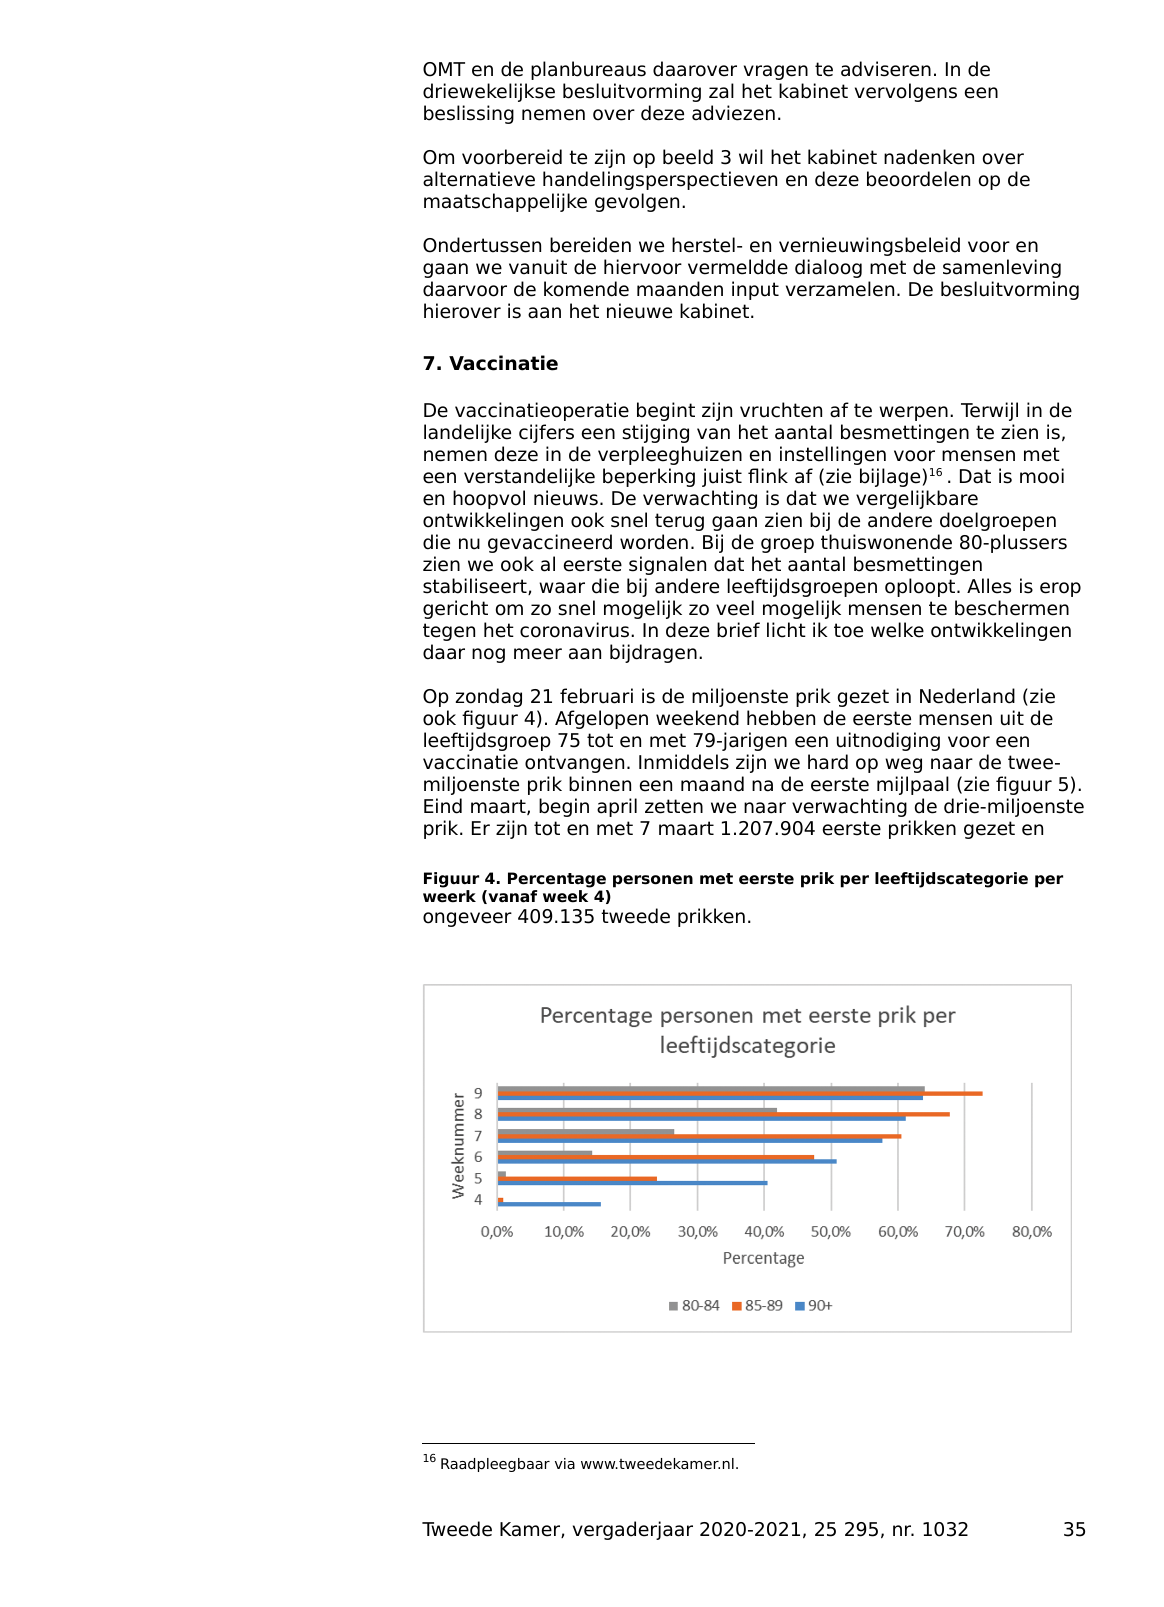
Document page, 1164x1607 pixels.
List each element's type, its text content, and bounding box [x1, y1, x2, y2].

text OMT en de planbureaus daarover vragen te adviseren. In de driewekelijkse besluitvorming zal het kabinet vervolgens een beslissing nemen over deze adviezen. [422, 59, 1087, 125]
picture [422, 984, 1072, 1333]
text Ondertussen bereiden we herstel- en vernieuwingsbeleid voor en gaan we vanuit de hiervoor vermeldde dialoog met de samenleving daarvoor de komende maanden input verzamelen. De besluitvorming hierover is aan het nieuwe kabinet. [422, 235, 1087, 323]
text Raadpleegbaar via www.tweedekamer.nl. [422, 1452, 1087, 1474]
text Om voorbereid te zijn op beeld 3 wil het kabinet nadenken over alternatieve handelingsperspectieven en deze beoordelen op de maatschappelijke gevolgen. [422, 147, 1087, 213]
subtitle 7. Vaccinatie [422, 353, 1087, 375]
text Figuur 4. Percentage personen met eerste prik per leeftijdscategorie per weerk (vanaf week 4) [422, 870, 1072, 906]
text Op zondag 21 februari is de miljoenste prik gezet in Nederland (zie ook figuur 4). Afgelopen weekend hebben de eerste mensen uit de leeftijdsgroep 75 tot en met 79-jarigen een uitnodiging voor een vaccinatie ontvangen. Inmiddels zijn we hard op weg naar de twee-miljoenste prik binnen een maand na de eerste mijlpaal (zie figuur 5). Eind maart, begin april zetten we naar verwachting de drie-miljoenste prik. Er zijn tot en met 7 maart 1.207.904 eerste prikken gezet en ongeveer 409.135 tweede prikken. [422, 686, 1087, 928]
text De vaccinatieoperatie begint zijn vruchten af te werpen. Terwijl in de landelijke cijfers een stijging van het aantal besmettingen te zien is, nemen deze in de verpleeghuizen en instellingen voor mensen met een verstandelijke beperking juist flink af (zie bijlage). Dat is mooi en hoopvol nieuws. De verwachting is dat we vergelijkbare ontwikkelingen ook snel terug gaan zien bij de andere doelgroepen die nu gevaccineerd worden. Bij de groep thuiswonende 80-plussers zien we ook al eerste signalen dat het aantal besmettingen stabiliseert, waar die bij andere leeftijdsgroepen oploopt. Alles is erop gericht om zo snel mogelijk zo veel mogelijk mensen te beschermen tegen het coronavirus. In deze brief licht ik toe welke ontwikkelingen daar nog meer aan bijdragen. [422, 400, 1087, 664]
